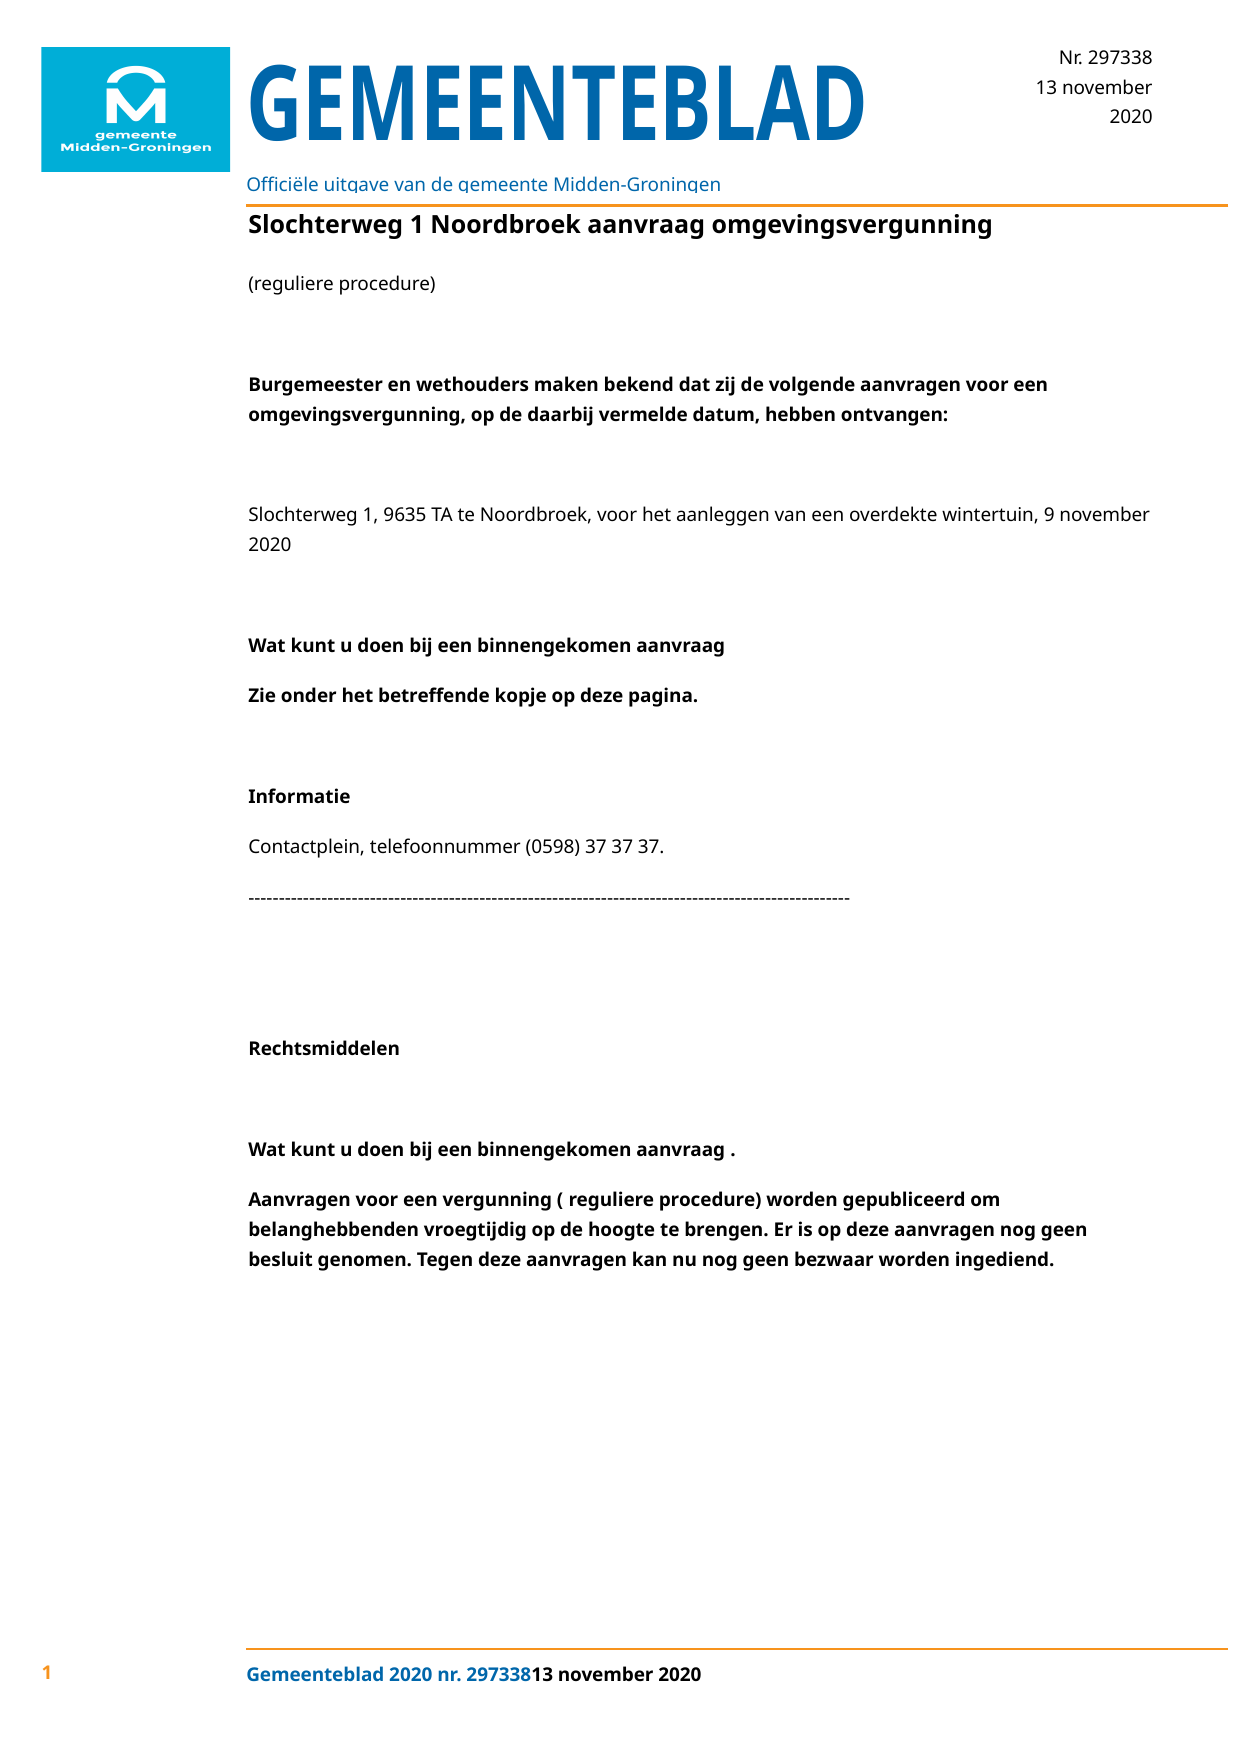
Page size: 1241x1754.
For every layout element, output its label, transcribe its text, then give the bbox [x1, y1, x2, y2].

text Informatie [248, 783, 1152, 809]
text (reguliere procedure) [248, 270, 1152, 296]
text Contactplein, telefoonnummer (0598) 37 37 37. [248, 834, 1152, 859]
text Aanvragen voor een vergunning ( reguliere procedure) worden gepubliceerd om belanghebbenden vroegtijdig op de hoogte te brengen. Er is op deze aanvragen nog geen besluit genomen. Tegen deze aanvragen kan nu nog geen bezwaar worden ingediend. [248, 1187, 1152, 1271]
text Burgemeester en wethouders maken bekend dat zij de volgende aanvragen voor een omgevingsvergunning, op de daarbij vermelde datum, hebben ontvangen: [248, 371, 1152, 426]
text Slochterweg 1, 9635 TA te Noordbroek, voor het aanleggen van een overdekte wintertuin, 9 november 2020 [248, 502, 1152, 557]
picture [108, 66, 164, 82]
text Wat kunt u doen bij een binnengekomen aanvraag . [248, 1136, 1152, 1162]
picture [184, 146, 190, 153]
text Wat kunt u doen bij een binnengekomen aanvraag [248, 632, 1152, 658]
text Zie onder het betreffende kopje op deze pagina. [248, 682, 1152, 708]
text Rechtsmiddelen [248, 1035, 1152, 1061]
text --------------------------------------------------------------------------------------------------- [248, 884, 1152, 910]
text Slochterweg 1 Noordbroek aanvraag omgevingsvergunning [248, 207, 1152, 241]
picture [107, 89, 165, 122]
